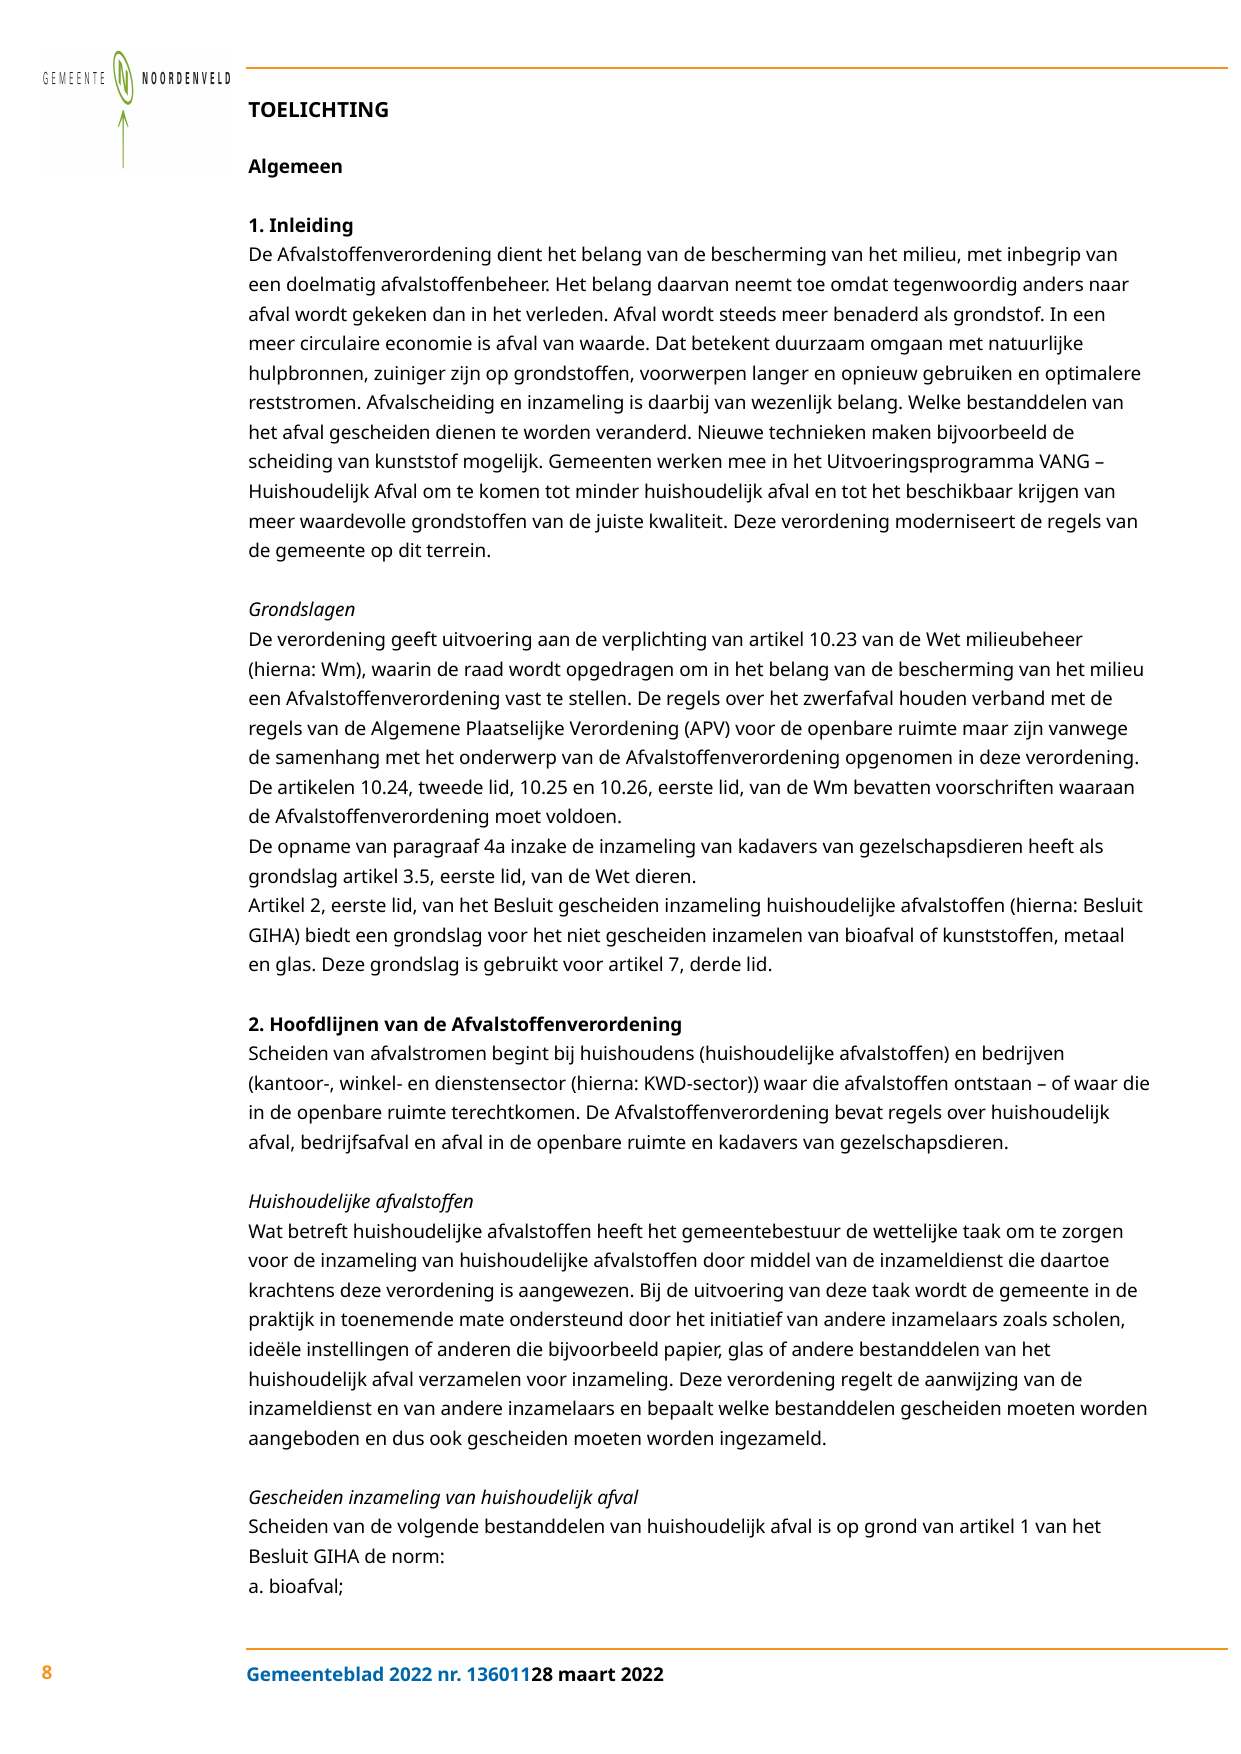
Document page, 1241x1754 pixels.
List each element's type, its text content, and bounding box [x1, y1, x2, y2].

picture [41, 47, 231, 172]
text 1. Inleiding [248, 212, 1152, 238]
text Scheiden van afvalstromen begint bij huishoudens (huishoudelijke afvalstoffen) en bedrijven (kantoor-, winkel- en dienstensector (hierna: KWD-sector)) waar die afvalstoffen ontstaan – of waar die in de openbare ruimte terechtkomen. De Afvalstoffenverordening bevat regels over huishoudelijk afval, bedrijfsafval en afval in de openbare ruimte en kadavers van gezelschapsdieren. [248, 1040, 1152, 1155]
text De verordening geeft uitvoering aan de verplichting van artikel 10.23 van de Wet milieubeheer (hierna: Wm), waarin de raad wordt opgedragen om in het belang van de bescherming van het milieu een Afvalstoffenverordening vast te stellen. De regels over het zwerfafval houden verband met de regels van de Algemene Plaatselijke Verordening (APV) voor de openbare ruimte maar zijn vanwege de samenhang met het onderwerp van de Afvalstoffenverordening opgenomen in deze verordening. De artikelen 10.24, tweede lid, 10.25 en 10.26, eerste lid, van de Wm bevatten voorschriften waaraan de Afvalstoffenverordening moet voldoen. [248, 626, 1152, 829]
text Grondslagen [248, 597, 1152, 622]
text De opname van paragraaf 4a inzake de inzameling van kadavers van gezelschapsdieren heeft als grondslag artikel 3.5, eerste lid, van de Wet dieren. [248, 833, 1152, 889]
text Algemeen [248, 153, 1152, 179]
text TOELICHTING [248, 95, 1152, 123]
text 2. Hoofdlijnen van de Afvalstoffenverordening [248, 1011, 1152, 1037]
text a. bioafval; [248, 1573, 1152, 1599]
text Gescheiden inzameling van huishoudelijk afval [248, 1484, 1152, 1510]
text De Afvalstoffenverordening dient het belang van de bescherming van het milieu, met inbegrip van een doelmatig afvalstoffenbeheer. Het belang daarvan neemt toe omdat tegenwoordig anders naar afval wordt gekeken dan in het verleden. Afval wordt steeds meer benaderd als grondstof. In een meer circulaire economie is afval van waarde. Dat betekent duurzaam omgaan met natuurlijke hulpbronnen, zuiniger zijn op grondstoffen, voorwerpen langer en opnieuw gebruiken en optimalere reststromen. Afvalscheiding en inzameling is daarbij van wezenlijk belang. Welke bestanddelen van het afval gescheiden dienen te worden veranderd. Nieuwe technieken maken bijvoorbeeld de scheiding van kunststof mogelijk. Gemeenten werken mee in het Uitvoeringsprogramma VANG – Huishoudelijk Afval om te komen tot minder huishoudelijk afval en tot het beschikbaar krijgen van meer waardevolle grondstoffen van de juiste kwaliteit. Deze verordening moderniseert de regels van de gemeente op dit terrein. [248, 242, 1152, 563]
text Artikel 2, eerste lid, van het Besluit gescheiden inzameling huishoudelijke afvalstoffen (hierna: Besluit GIHA) biedt een grondslag voor het niet gescheiden inzamelen van bioafval of kunststoffen, metaal en glas. Deze grondslag is gebruikt voor artikel 7, derde lid. [248, 892, 1152, 977]
text Wat betreft huishoudelijke afvalstoffen heeft het gemeentebestuur de wettelijke taak om te zorgen voor de inzameling van huishoudelijke afvalstoffen door middel van de inzameldienst die daartoe krachtens deze verordening is aangewezen. Bij de uitvoering van deze taak wordt de gemeente in de praktijk in toenemende mate ondersteund door het initiatief van andere inzamelaars zoals scholen, ideële instellingen of anderen die bijvoorbeeld papier, glas of andere bestanddelen van het huishoudelijk afval verzamelen voor inzameling. Deze verordening regelt de aanwijzing van de inzameldienst en van andere inzamelaars en bepaalt welke bestanddelen gescheiden moeten worden aangeboden en dus ook gescheiden moeten worden ingezameld. [248, 1218, 1152, 1451]
text Huishoudelijke afvalstoffen [248, 1188, 1152, 1214]
text Scheiden van de volgende bestanddelen van huishoudelijk afval is op grond van artikel 1 van het Besluit GIHA de norm: [248, 1514, 1152, 1569]
